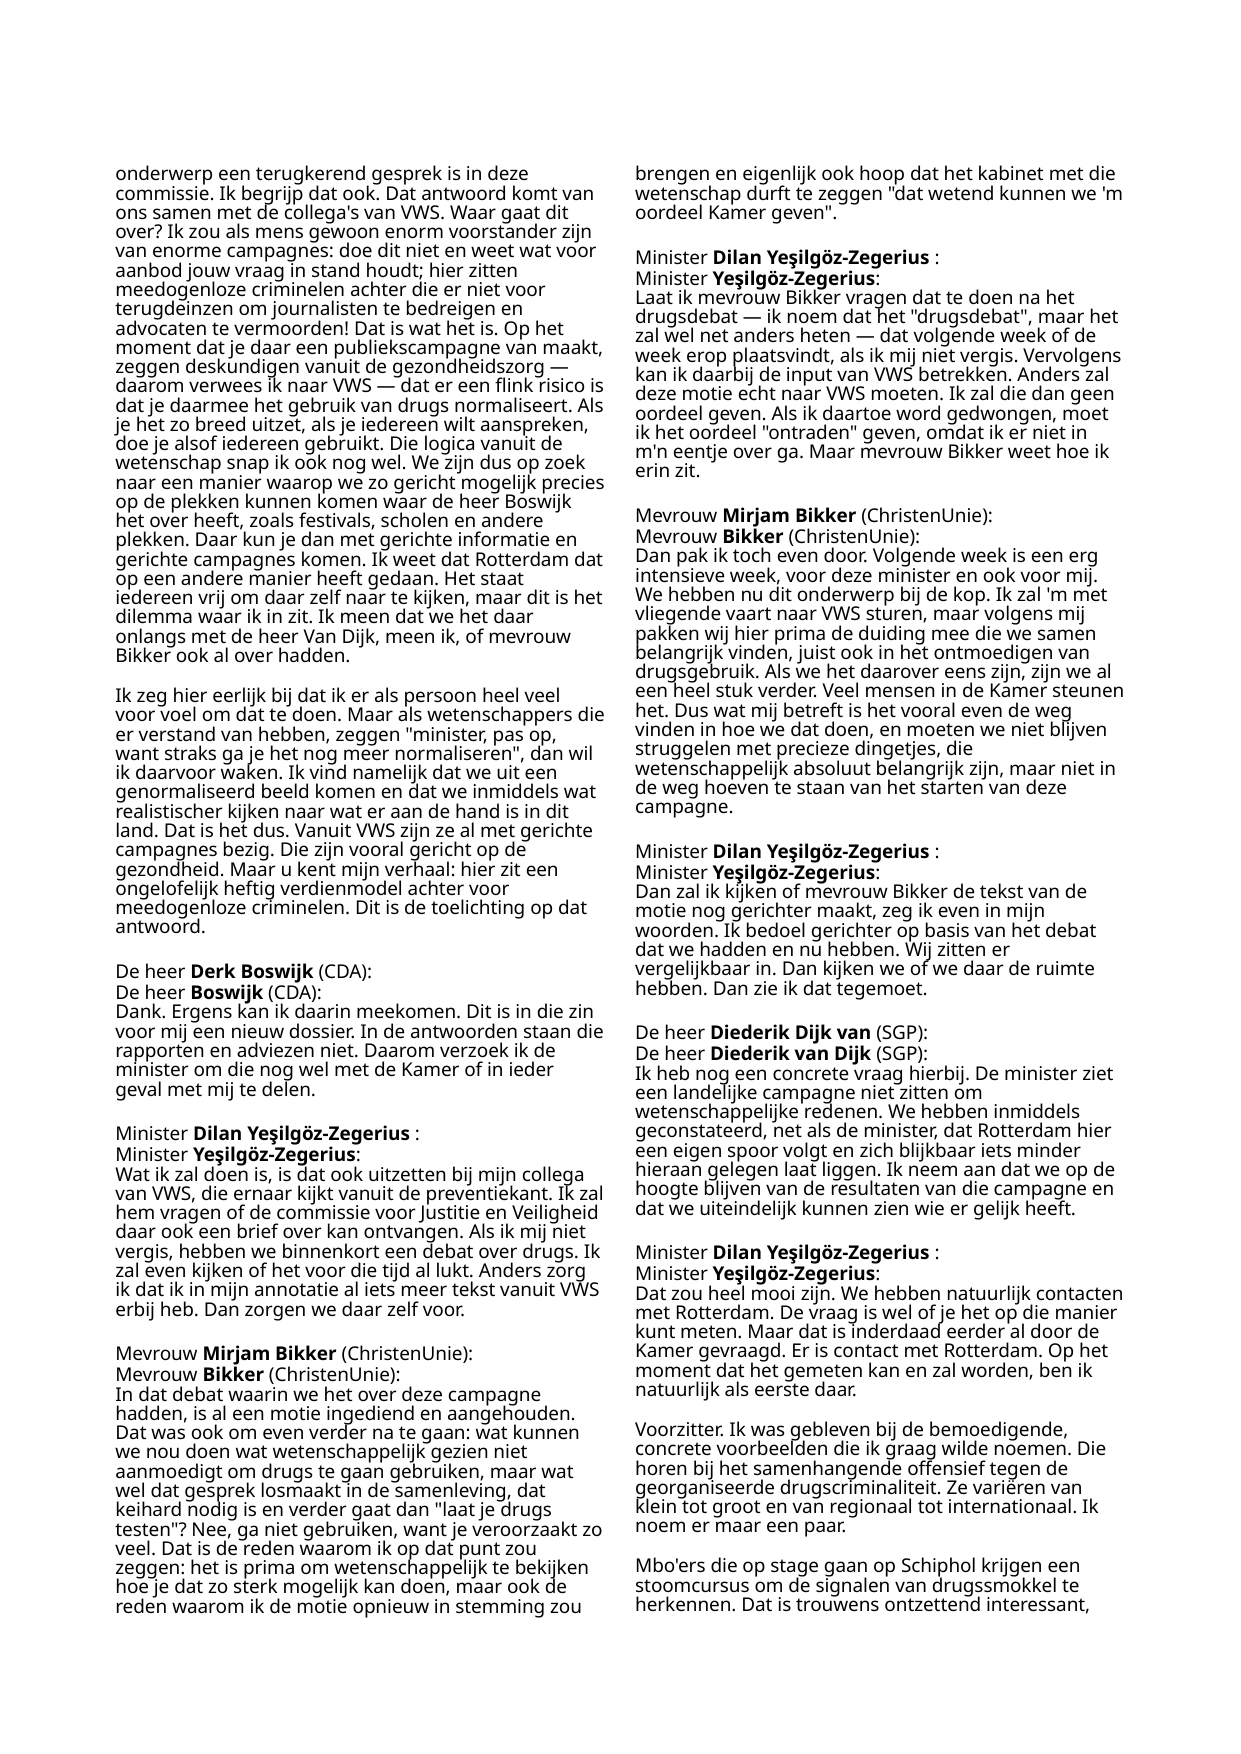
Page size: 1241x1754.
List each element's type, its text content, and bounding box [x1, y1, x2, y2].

text De heer Diederik Dijk van (SGP): [635, 1019, 1125, 1045]
text Minister Yeşilgöz-Zegerius: [635, 270, 1125, 289]
text Minister Dilan Yeşilgöz-Zegerius : [635, 838, 1125, 864]
text In dat debat waarin we het over deze campagne hadden, is al een motie ingediend en aangehouden. Dat was ook om even verder na te gaan: wat kunnen we nou doen wat wetenschappelijk gezien niet aanmoedigt om drugs te gaan gebruiken, maar wat wel dat gesprek losmaakt in de samenleving, dat keihard nodig is en verder gaat dan "laat je drugs testen"? Nee, ga niet gebruiken, want je veroorzaakt zo veel. Dat is de reden waarom ik op dat punt zou zeggen: het is prima om wetenschappelijk te bekijken hoe je dat zo sterk mogelijk kan doen, maar ook de reden waarom ik de motie opnieuw in stemming zou [115, 1386, 605, 1617]
text Dat zou heel mooi zijn. We hebben natuurlijk contacten met Rotterdam. De vraag is wel of je het op die manier kunt meten. Maar dat is inderdaad eerder al door de Kamer gevraagd. Er is contact met Rotterdam. Op het moment dat het gemeten kan en zal worden, ben ik natuurlijk als eerste daar. [635, 1284, 1125, 1400]
text Mevrouw Bikker (ChristenUnie): [115, 1366, 605, 1386]
text Minister Dilan Yeşilgöz-Zegerius : [635, 1239, 1125, 1265]
text Minister Yeşilgöz-Zegerius: [115, 1146, 605, 1166]
text Minister Dilan Yeşilgöz-Zegerius : [635, 244, 1125, 270]
text Minister Yeşilgöz-Zegerius: [635, 1265, 1125, 1284]
text Voorzitter. Ik was gebleven bij de bemoedigende, concrete voorbeelden die ik graag wilde noemen. Die horen bij het samenhangende offensief tegen de georganiseerde drugscriminaliteit. Ze variëren van klein tot groot en van regionaal tot internationaal. Ik noem er maar een paar. [635, 1421, 1125, 1537]
text Ik heb nog een concrete vraag hierbij. De minister ziet een landelijke campagne niet zitten om wetenschappelijke redenen. We hebben inmiddels geconstateerd, net als de minister, dat Rotterdam hier een eigen spoor volgt en zich blijkbaar iets minder hieraan gelegen laat liggen. Ik neem aan dat we op de hoogte blijven van de resultaten van die campagne en dat we uiteindelijk kunnen zien wie er gelijk heeft. [635, 1064, 1125, 1219]
text Dan pak ik toch even door. Volgende week is een erg intensieve week, voor deze minister en ook voor mij. We hebben nu dit onderwerp bij de kop. Ik zal 'm met vliegende vaart naar VWS sturen, maar volgens mij pakken wij hier prima de duiding mee die we samen belangrijk vinden, juist ook in het ontmoedigen van drugsgebruik. Als we het daarover eens zijn, zijn we al een heel stuk verder. Veel mensen in de Kamer steunen het. Dus wat mij betreft is het vooral even de weg vinden in hoe we dat doen, en moeten we niet blijven struggelen met precieze dingetjes, die wetenschappelijk absoluut belangrijk zijn, maar niet in de weg hoeven te staan van het starten van deze campagne. [635, 547, 1125, 817]
text Dan zal ik kijken of mevrouw Bikker de tekst van de motie nog gerichter maakt, zeg ik even in mijn woorden. Ik bedoel gerichter op basis van het debat dat we hadden en nu hebben. Wij zitten er vergelijkbaar in. Dan kijken we of we daar de ruimte hebben. Dan zie ik dat tegemoet. [635, 883, 1125, 999]
text De heer Diederik van Dijk (SGP): [635, 1045, 1125, 1064]
text Mevrouw Bikker (ChristenUnie): [635, 528, 1125, 547]
text Wat ik zal doen is, is dat ook uitzetten bij mijn collega van VWS, die ernaar kijkt vanuit de preventiekant. Ik zal hem vragen of de commissie voor Justitie en Veiligheid daar ook een brief over kan ontvangen. Als ik mij niet vergis, hebben we binnenkort een debat over drugs. Ik zal even kijken of het voor die tijd al lukt. Anders zorg ik dat ik in mijn annotatie al iets meer tekst vanuit VWS erbij heb. Dan zorgen we daar zelf voor. [115, 1166, 605, 1320]
text Ik zeg hier eerlijk bij dat ik er als persoon heel veel voor voel om dat te doen. Maar als wetenschappers die er verstand van hebben, zeggen "minister, pas op, want straks ga je het nog meer normaliseren", dan wil ik daarvoor waken. Ik vind namelijk dat we uit een genormaliseerd beeld komen en dat we inmiddels wat realistischer kijken naar wat er aan de hand is in dit land. Dat is het dus. Vanuit VWS zijn ze al met gerichte campagnes bezig. Die zijn vooral gericht op de gezondheid. Maar u kent mijn verhaal: hier zit een ongelofelijk heftig verdienmodel achter voor meedogenloze criminelen. Dit is de toelichting op dat antwoord. [115, 687, 605, 938]
text onderwerp een terugkerend gesprek is in deze commissie. Ik begrijp dat ook. Dat antwoord komt van ons samen met de collega's van VWS. Waar gaat dit over? Ik zou als mens gewoon enorm voorstander zijn van enorme campagnes: doe dit niet en weet wat voor aanbod jouw vraag in stand houdt; hier zitten meedogenloze criminelen achter die er niet voor terugdeinzen om journalisten te bedreigen en advocaten te vermoorden! Dat is wat het is. Op het moment dat je daar een publiekscampagne van maakt, zeggen deskundigen vanuit de gezondheidszorg — daarom verwees ik naar VWS — dat er een flink risico is dat je daarmee het gebruik van drugs normaliseert. Als je het zo breed uitzet, als je iedereen wilt aanspreken, doe je alsof iedereen gebruikt. Die logica vanuit de wetenschap snap ik ook nog wel. We zijn dus op zoek naar een manier waarop we zo gericht mogelijk precies op de plekken kunnen komen waar de heer Boswijk het over heeft, zoals festivals, scholen en andere plekken. Daar kun je dan met gerichte informatie en gerichte campagnes komen. Ik weet dat Rotterdam dat op een andere manier heeft gedaan. Het staat iedereen vrij om daar zelf naar te kijken, maar dit is het dilemma waar ik in zit. Ik meen dat we het daar onlangs met de heer Van Dijk, meen ik, of mevrouw Bikker ook al over hadden. [115, 165, 605, 666]
text De heer Derk Boswijk (CDA): [115, 958, 605, 984]
text Laat ik mevrouw Bikker vragen dat te doen na het drugsdebat — ik noem dat het "drugsdebat", maar het zal wel net anders heten — dat volgende week of de week erop plaatsvindt, als ik mij niet vergis. Vervolgens kan ik daarbij de input van VWS betrekken. Anders zal deze motie echt naar VWS moeten. Ik zal die dan geen oordeel geven. Als ik daartoe word gedwongen, moet ik het oordeel "ontraden" geven, omdat ik er niet in m'n eentje over ga. Maar mevrouw Bikker weet hoe ik erin zit. [635, 289, 1125, 482]
text Mbo'ers die op stage gaan op Schiphol krijgen een stoomcursus om de signalen van drugssmokkel te herkennen. Dat is trouwens ontzettend interessant, [635, 1557, 1125, 1615]
text Mevrouw Mirjam Bikker (ChristenUnie): [635, 502, 1125, 528]
text Minister Yeşilgöz-Zegerius: [635, 864, 1125, 883]
text Mevrouw Mirjam Bikker (ChristenUnie): [115, 1341, 605, 1366]
text Dank. Ergens kan ik daarin meekomen. Dit is in die zin voor mij een nieuw dossier. In de antwoorden staan die rapporten en adviezen niet. Daarom verzoek ik de minister om die nog wel met de Kamer of in ieder geval met mij te delen. [115, 1003, 605, 1100]
text De heer Boswijk (CDA): [115, 984, 605, 1003]
text brengen en eigenlijk ook hoop dat het kabinet met die wetenschap durft te zeggen "dat wetend kunnen we 'm oordeel Kamer geven". [635, 165, 1125, 223]
text Minister Dilan Yeşilgöz-Zegerius : [115, 1121, 605, 1146]
